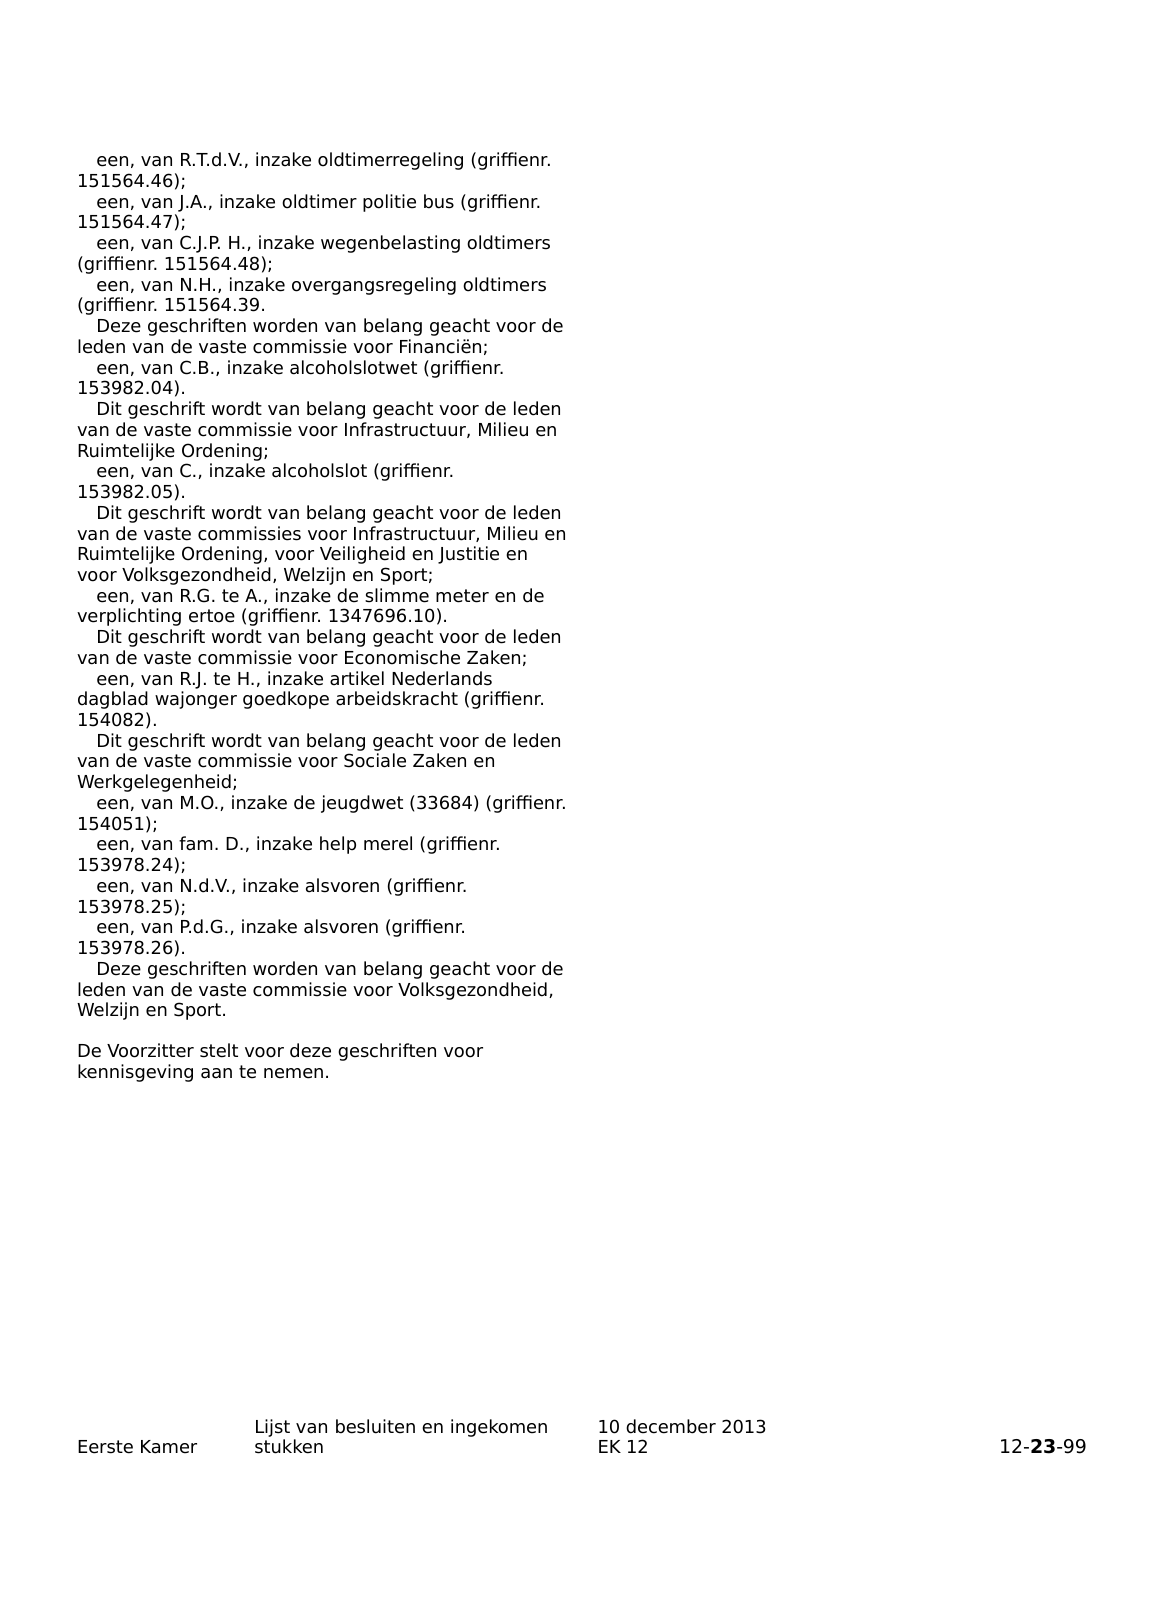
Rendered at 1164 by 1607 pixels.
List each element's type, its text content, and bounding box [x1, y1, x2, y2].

text Dit geschrift wordt van belang geacht voor de leden van de vaste commissie voor Sociale Zaken en Werkgelegenheid; [77, 731, 567, 793]
text een, van P.d.G., inzake alsvoren (griffienr. 153978.26). [77, 917, 567, 959]
text een, van R.T.d.V., inzake oldtimerregeling (griffienr. 151564.46); [77, 150, 567, 192]
text een, van M.O., inzake de jeugdwet (33684) (griffienr. 154051); [77, 793, 567, 834]
text Dit geschrift wordt van belang geacht voor de leden van de vaste commissie voor Economische Zaken; [77, 627, 567, 668]
text een, van C.B., inzake alcoholslotwet (griffienr. 153982.04). [77, 357, 567, 399]
text een, van N.H., inzake overgangsregeling oldtimers (griffienr. 151564.39. [77, 274, 567, 316]
text Dit geschrift wordt van belang geacht voor de leden van de vaste commissies voor Infrastructuur, Milieu en Ruimtelijke Ordening, voor Veiligheid en Justitie en voor Volksgezondheid, Welzijn en Sport; [77, 503, 567, 586]
text een, van J.A., inzake oldtimer politie bus (griffienr. 151564.47); [77, 192, 567, 233]
text een, van R.J. te H., inzake artikel Nederlands dagblad wajonger goedkope arbeidskracht (griffienr. 154082). [77, 668, 567, 731]
text een, van N.d.V., inzake alsvoren (griffienr. 153978.25); [77, 876, 567, 917]
text Deze geschriften worden van belang geacht voor de leden van de vaste commissie voor Financiën; [77, 316, 567, 357]
text Deze geschriften worden van belang geacht voor de leden van de vaste commissie voor Volksgezondheid, Welzijn en Sport. [77, 959, 567, 1021]
text een, van C., inzake alcoholslot (griffienr. 153982.05). [77, 461, 567, 503]
text een, van C.J.P. H., inzake wegenbelasting oldtimers (griffienr. 151564.48); [77, 233, 567, 274]
text een, van fam. D., inzake help merel (griffienr. 153978.24); [77, 834, 567, 876]
text een, van R.G. te A., inzake de slimme meter en de verplichting ertoe (griffienr. 1347696.10). [77, 586, 567, 627]
text Dit geschrift wordt van belang geacht voor de leden van de vaste commissie voor Infrastructuur, Milieu en Ruimtelijke Ordening; [77, 399, 567, 461]
text De Voorzitter stelt voor deze geschriften voor kennisgeving aan te nemen. [77, 1041, 567, 1082]
